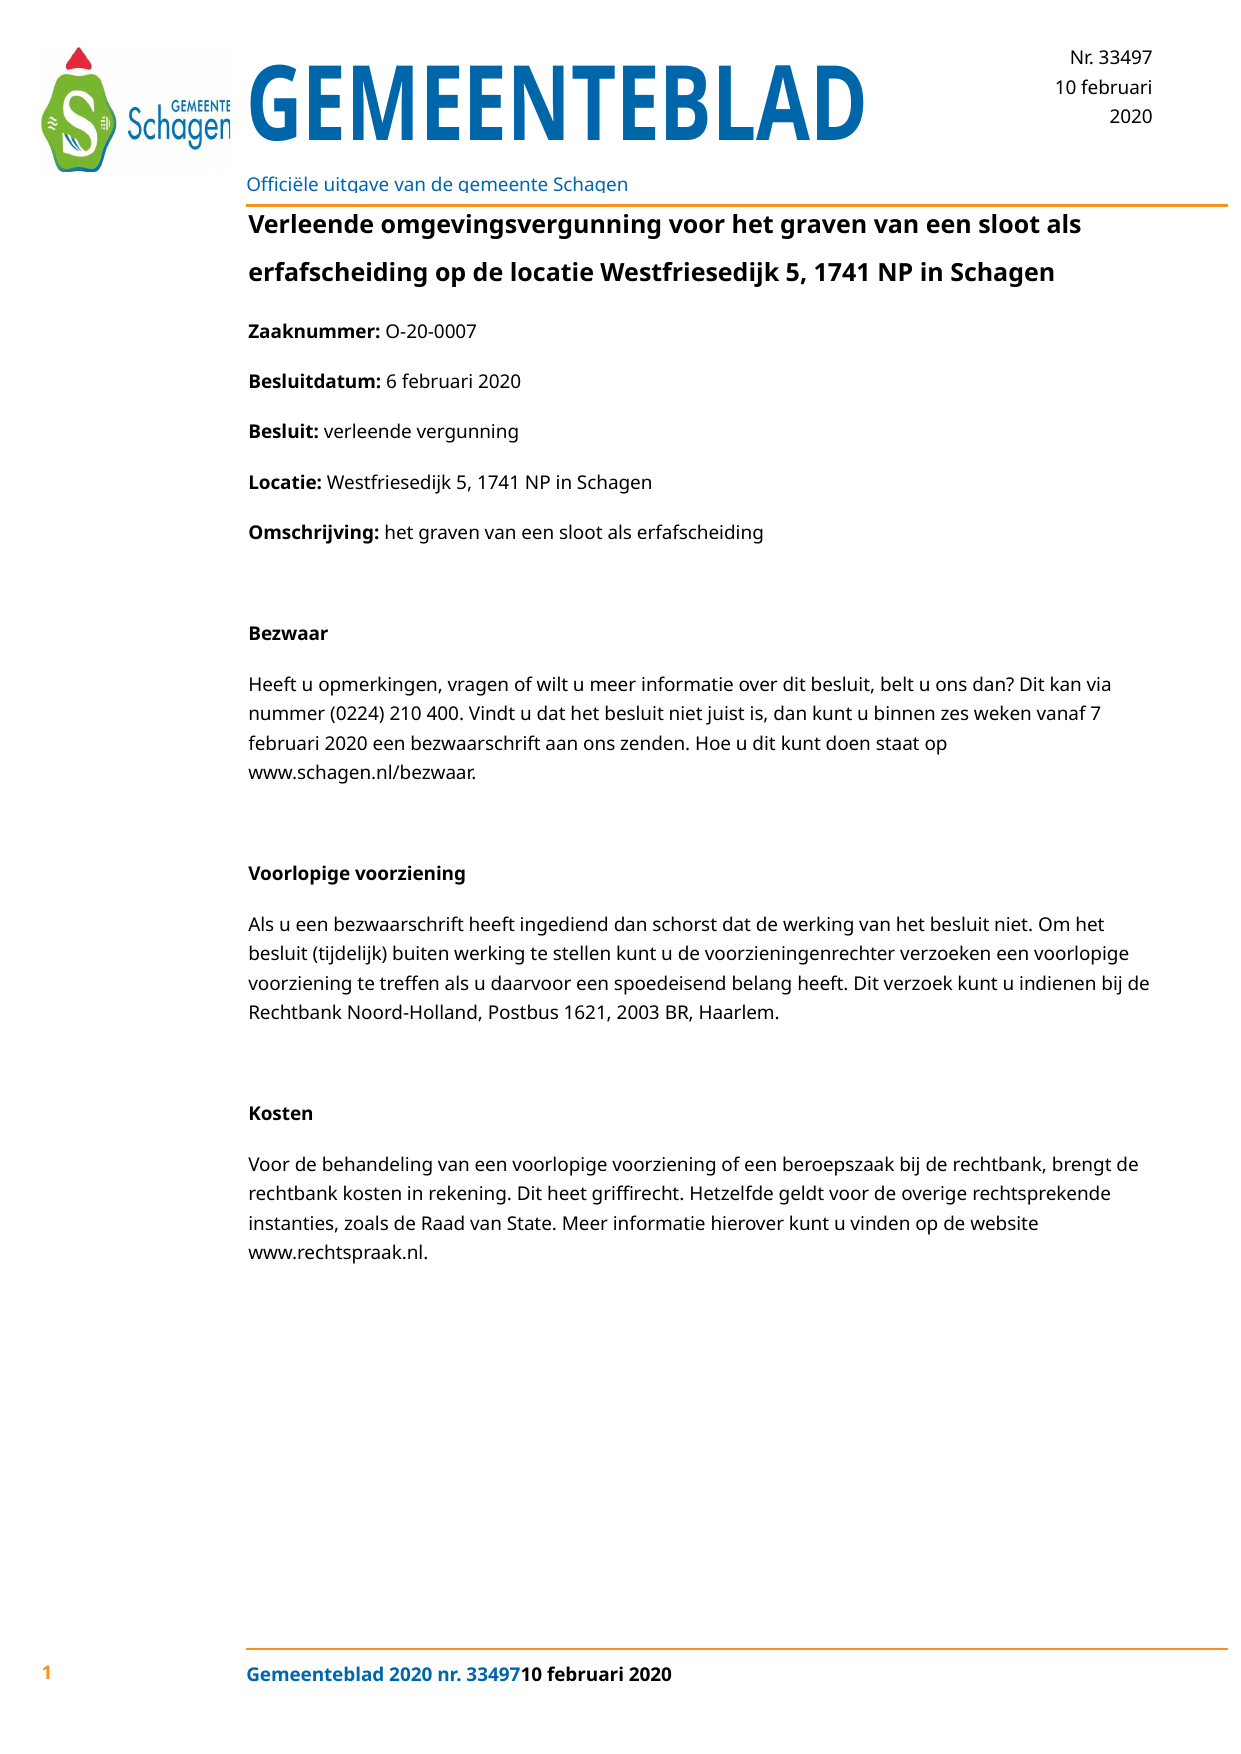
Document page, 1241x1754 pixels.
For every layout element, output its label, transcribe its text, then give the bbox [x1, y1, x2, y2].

text Omschrijving: het graven van een sloot als erfafscheiding [248, 519, 1152, 545]
text Heeft u opmerkingen, vragen of wilt u meer informatie over dit besluit, belt u ons dan? Dit kan via nummer (0224) 210 400. Vindt u dat het besluit niet juist is, dan kunt u binnen zes weken vanaf 7 februari 2020 een bezwaarschrift aan ons zenden. Hoe u dit kunt doen staat op www.schagen.nl/bezwaar. [248, 671, 1152, 785]
text Locatie: Westfriesedijk 5, 1741 NP in Schagen [248, 469, 1152, 495]
text Verleende omgevingsvergunning voor het graven van een sloot als erfafscheiding op de locatie Westfriesedijk 5, 1741 NP in Schagen [248, 207, 1152, 288]
text Besluit: verleende vergunning [248, 419, 1152, 444]
text Voorlopige voorziening [248, 860, 1152, 886]
text Voor de behandeling van een voorlopige voorziening of een beroepszaak bij de rechtbank, brengt de rechtbank kosten in rekening. Dit heet griffirecht. Hetzelfde geldt voor de overige rechtsprekende instanties, zoals de Raad van State. Meer informatie hierover kunt u vinden op de website www.rechtspraak.nl. [248, 1151, 1152, 1265]
text Zaaknummer: O-20-0007 [248, 318, 1152, 344]
text Bezwaar [248, 620, 1152, 646]
text Als u een bezwaarschrift heeft ingediend dan schorst dat de werking van het besluit niet. Om het besluit (tijdelijk) buiten werking te stellen kunt u de voorzieningenrechter verzoeken een voorlopige voorziening te treffen als u daarvoor een spoedeisend belang heeft. Dit verzoek kunt u indienen bij de Rechtbank Noord-Holland, Postbus 1621, 2003 BR, Haarlem. [248, 911, 1152, 1025]
text Kosten [248, 1100, 1152, 1126]
text Besluitdatum: 6 februari 2020 [248, 368, 1152, 394]
picture [41, 47, 231, 172]
